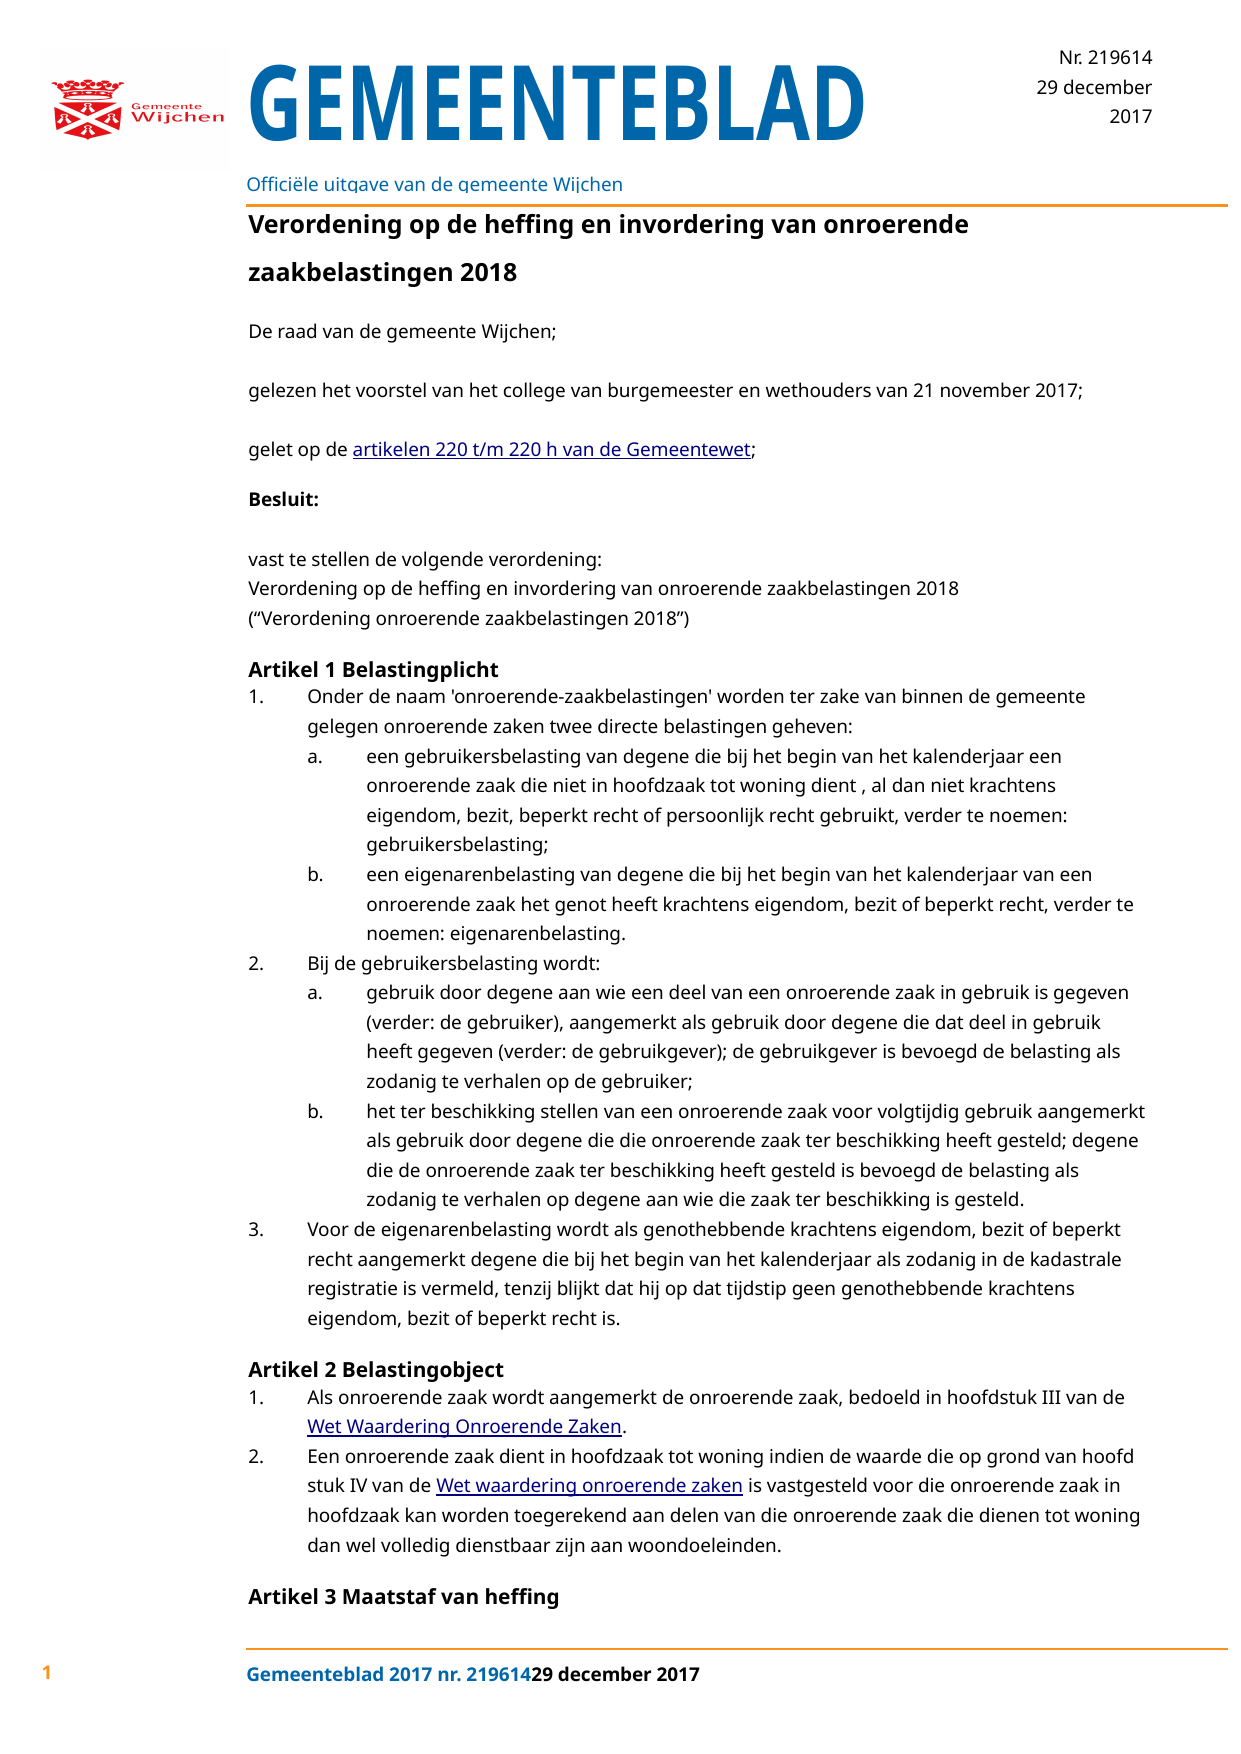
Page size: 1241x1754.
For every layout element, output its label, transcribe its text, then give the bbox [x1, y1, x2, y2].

text Artikel 3 Maatstaf van heffing [248, 1582, 1152, 1611]
list gebruik door degene aan wie een deel van een onroerende zaak in gebruik is gegeven (verder: de gebruiker), aangemerkt als gebruik door degene die dat deel in gebruik heeft gegeven (verder: de gebruikgever); de gebruikgever is bevoegd de belasting als zodanig te verhalen op de gebruiker; [307, 979, 1152, 1094]
list Onder de naam 'onroerende-zaakbelastingen' worden ter zake van binnen de gemeente gelegen onroerende zaken twee directe belastingen geheven: [248, 684, 1152, 739]
text Artikel 1 Belastingplicht [248, 655, 1152, 684]
text Artikel 2 Belastingobject [248, 1355, 1152, 1384]
picture [41, 47, 231, 172]
text De raad van de gemeente Wijchen; [248, 318, 1152, 344]
list een gebruikersbelasting van degene die bij het begin van het kalenderjaar een onroerende zaak die niet in hoofdzaak tot woning dient , al dan niet krachtens eigendom, bezit, beperkt recht of persoonlijk recht gebruikt, verder te noemen: gebruikersbelasting; [307, 743, 1152, 857]
list Een onroerende zaak dient in hoofdzaak tot woning indien de waarde die op grond van hoofd stuk IV van de Wet waardering onroerende zaken is vastgesteld voor die onroerende zaak in hoofdzaak kan worden toegerekend aan delen van die onroerende zaak die dienen tot woning dan wel volledig dienstbaar zijn aan woondoeleinden. [248, 1443, 1152, 1557]
list een eigenarenbelasting van degene die bij het begin van het kalenderjaar van een onroerende zaak het genot heeft krachtens eigendom, bezit of beperkt recht, verder te noemen: eigenarenbelasting. [307, 861, 1152, 946]
text Verordening op de heffing en invordering van onroerende zaakbelastingen 2018 [248, 575, 1152, 601]
text (“Verordening onroerende zaakbelastingen 2018”) [248, 605, 1152, 631]
list Voor de eigenarenbelasting wordt als genothebbende krachtens eigendom, bezit of beperkt recht aangemerkt degene die bij het begin van het kalenderjaar als zodanig in de kadastrale registratie is vermeld, tenzij blijkt dat hij op dat tijdstip geen genothebbende krachtens eigendom, bezit of beperkt recht is. [248, 1216, 1152, 1331]
text gelezen het voorstel van het college van burgemeester en wethouders van 21 november 2017; [248, 377, 1152, 403]
text Verordening op de heffing en invordering van onroerende zaakbelastingen 2018 [248, 207, 1152, 288]
list Als onroerende zaak wordt aangemerkt de onroerende zaak, bedoeld in hoofdstuk III van de Wet Waardering Onroerende Zaken. [248, 1384, 1152, 1439]
text gelet op de artikelen 220 t/m 220 h van de Gemeentewet; [248, 436, 1152, 462]
list Bij de gebruikersbelasting wordt: [248, 950, 1152, 976]
text Besluit: [248, 487, 1152, 512]
text vast te stellen de volgende verordening: [248, 546, 1152, 571]
list het ter beschikking stellen van een onroerende zaak voor volgtijdig gebruik aangemerkt als gebruik door degene die die onroerende zaak ter beschikking heeft gesteld; degene die de onroerende zaak ter beschikking heeft gesteld is bevoegd de belasting als zodanig te verhalen op degene aan wie die zaak ter beschikking is gesteld. [307, 1098, 1152, 1212]
